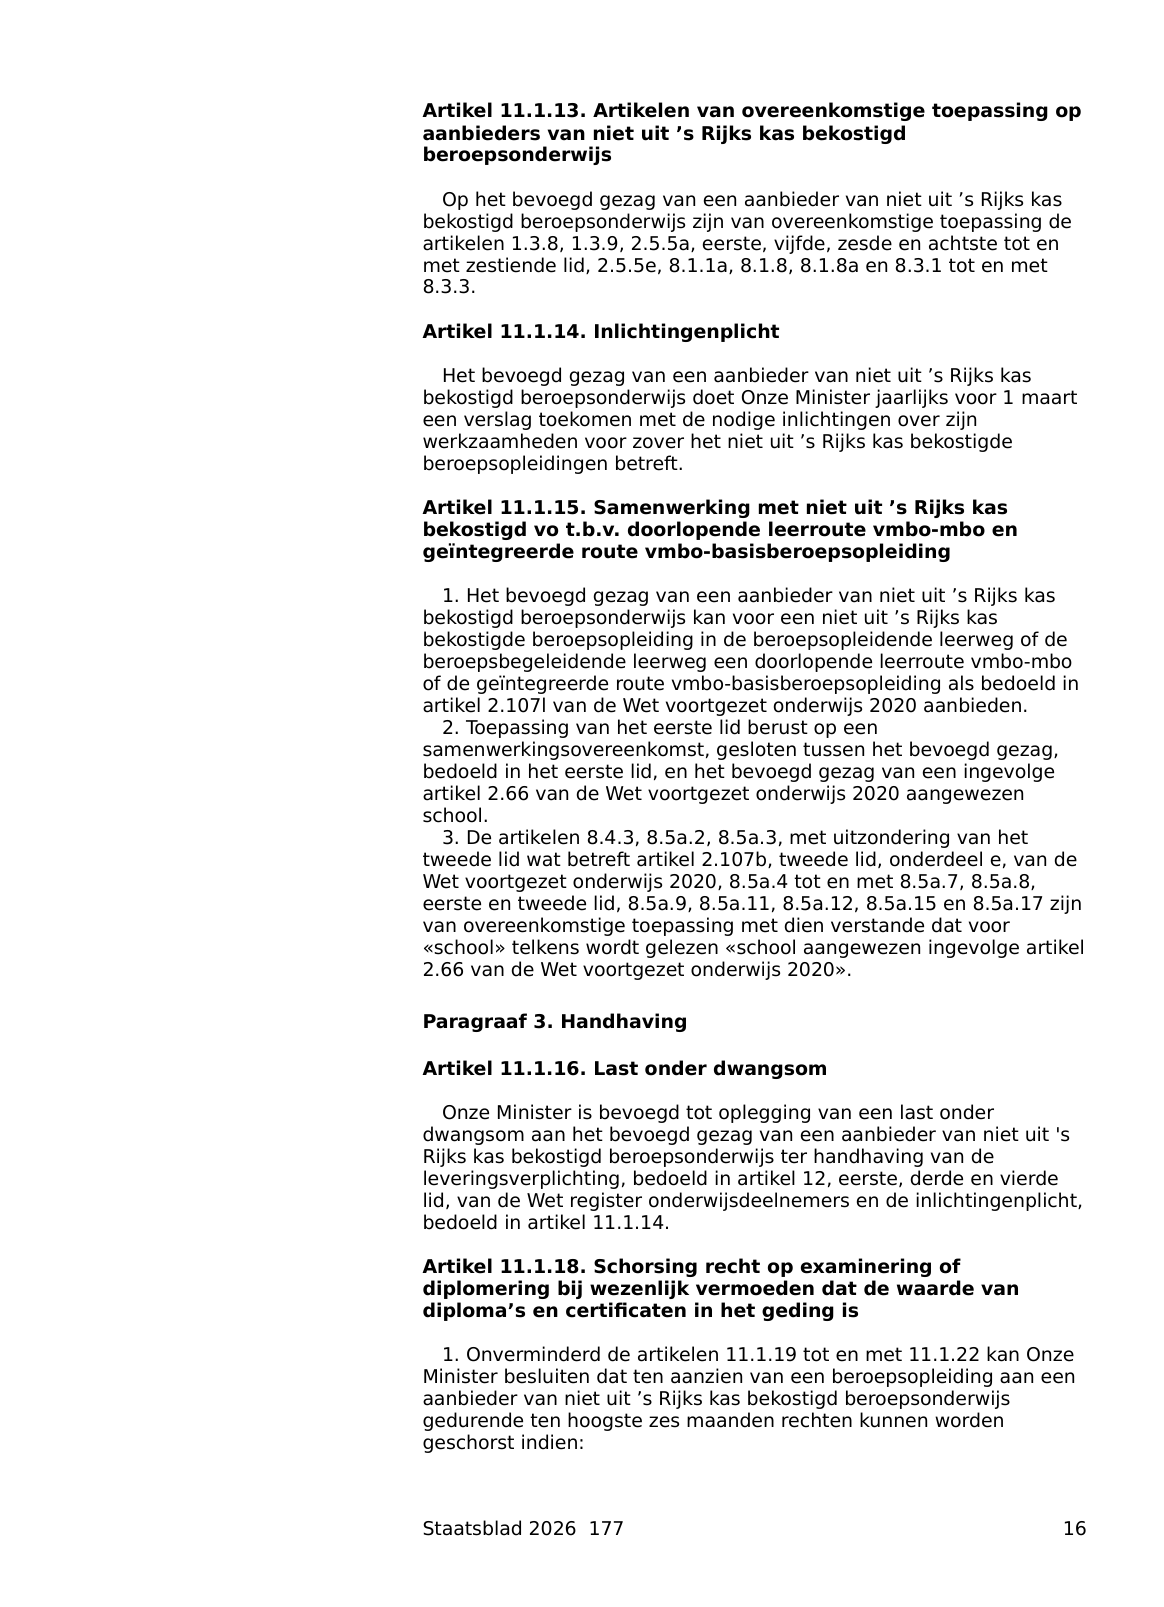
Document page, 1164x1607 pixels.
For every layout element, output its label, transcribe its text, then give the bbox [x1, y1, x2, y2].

subtitle Artikel 11.1.13. Artikelen van overeenkomstige toepassing op aanbieders van niet uit ’s Rijks kas bekostigd beroepsonderwijs [422, 100, 1087, 166]
text 2. Toepassing van het eerste lid berust op een samenwerkingsovereenkomst, gesloten tussen het bevoegd gezag, bedoeld in het eerste lid, en het bevoegd gezag van een ingevolge artikel 2.66 van de Wet voortgezet onderwijs 2020 aangewezen school. [422, 717, 1087, 827]
text Op het bevoegd gezag van een aanbieder van niet uit ’s Rijks kas bekostigd beroepsonderwijs zijn van overeenkomstige toepassing de artikelen 1.3.8, 1.3.9, 2.5.5a, eerste, vijfde, zesde en achtste tot en met zestiende lid, 2.5.5e, 8.1.1a, 8.1.8, 8.1.8a en 8.3.1 tot en met 8.3.3. [422, 188, 1087, 298]
text Onze Minister is bevoegd tot oplegging van een last onder dwangsom aan het bevoegd gezag van een aanbieder van niet uit 's Rijks kas bekostigd beroepsonderwijs ter handhaving van de leveringsverplichting, bedoeld in artikel 12, eerste, derde en vierde lid, van de Wet register onderwijsdeelnemers en de inlichtingenplicht, bedoeld in artikel 11.1.14. [422, 1102, 1087, 1234]
subtitle Artikel 11.1.15. Samenwerking met niet uit ’s Rijks kas bekostigd vo t.b.v. doorlopende leerroute vmbo-mbo en geïntegreerde route vmbo-basisberoepsopleiding [422, 497, 1087, 563]
subtitle Artikel 11.1.18. Schorsing recht op examinering of diplomering bij wezenlijk vermoeden dat de waarde van diploma’s en certificaten in het geding is [422, 1256, 1087, 1322]
subtitle Artikel 11.1.14. Inlichtingenplicht [422, 321, 1087, 343]
subtitle Paragraaf 3. Handhaving [422, 1011, 1087, 1033]
text Het bevoegd gezag van een aanbieder van niet uit ’s Rijks kas bekostigd beroepsonderwijs doet Onze Minister jaarlijks voor 1 maart een verslag toekomen met de nodige inlichtingen over zijn werkzaamheden voor zover het niet uit ’s Rijks kas bekostigde beroepsopleidingen betreft. [422, 365, 1087, 475]
text 1. Onverminderd de artikelen 11.1.19 tot en met 11.1.22 kan Onze Minister besluiten dat ten aanzien van een beroepsopleiding aan een aanbieder van niet uit ’s Rijks kas bekostigd beroepsonderwijs gedurende ten hoogste zes maanden rechten kunnen worden geschorst indien: [422, 1344, 1087, 1454]
text 3. De artikelen 8.4.3, 8.5a.2, 8.5a.3, met uitzondering van het tweede lid wat betreft artikel 2.107b, tweede lid, onderdeel e, van de Wet voortgezet onderwijs 2020, 8.5a.4 tot en met 8.5a.7, 8.5a.8, eerste en tweede lid, 8.5a.9, 8.5a.11, 8.5a.12, 8.5a.15 en 8.5a.17 zijn van overeenkomstige toepassing met dien verstande dat voor «school» telkens wordt gelezen «school aangewezen ingevolge artikel 2.66 van de Wet voortgezet onderwijs 2020». [422, 827, 1087, 981]
text 1. Het bevoegd gezag van een aanbieder van niet uit ’s Rijks kas bekostigd beroepsonderwijs kan voor een niet uit ’s Rijks kas bekostigde beroepsopleiding in de beroepsopleidende leerweg of de beroepsbegeleidende leerweg een doorlopende leerroute vmbo-mbo of de geïntegreerde route vmbo-basisberoepsopleiding als bedoeld in artikel 2.107l van de Wet voortgezet onderwijs 2020 aanbieden. [422, 585, 1087, 717]
subtitle Artikel 11.1.16. Last onder dwangsom [422, 1058, 1087, 1079]
